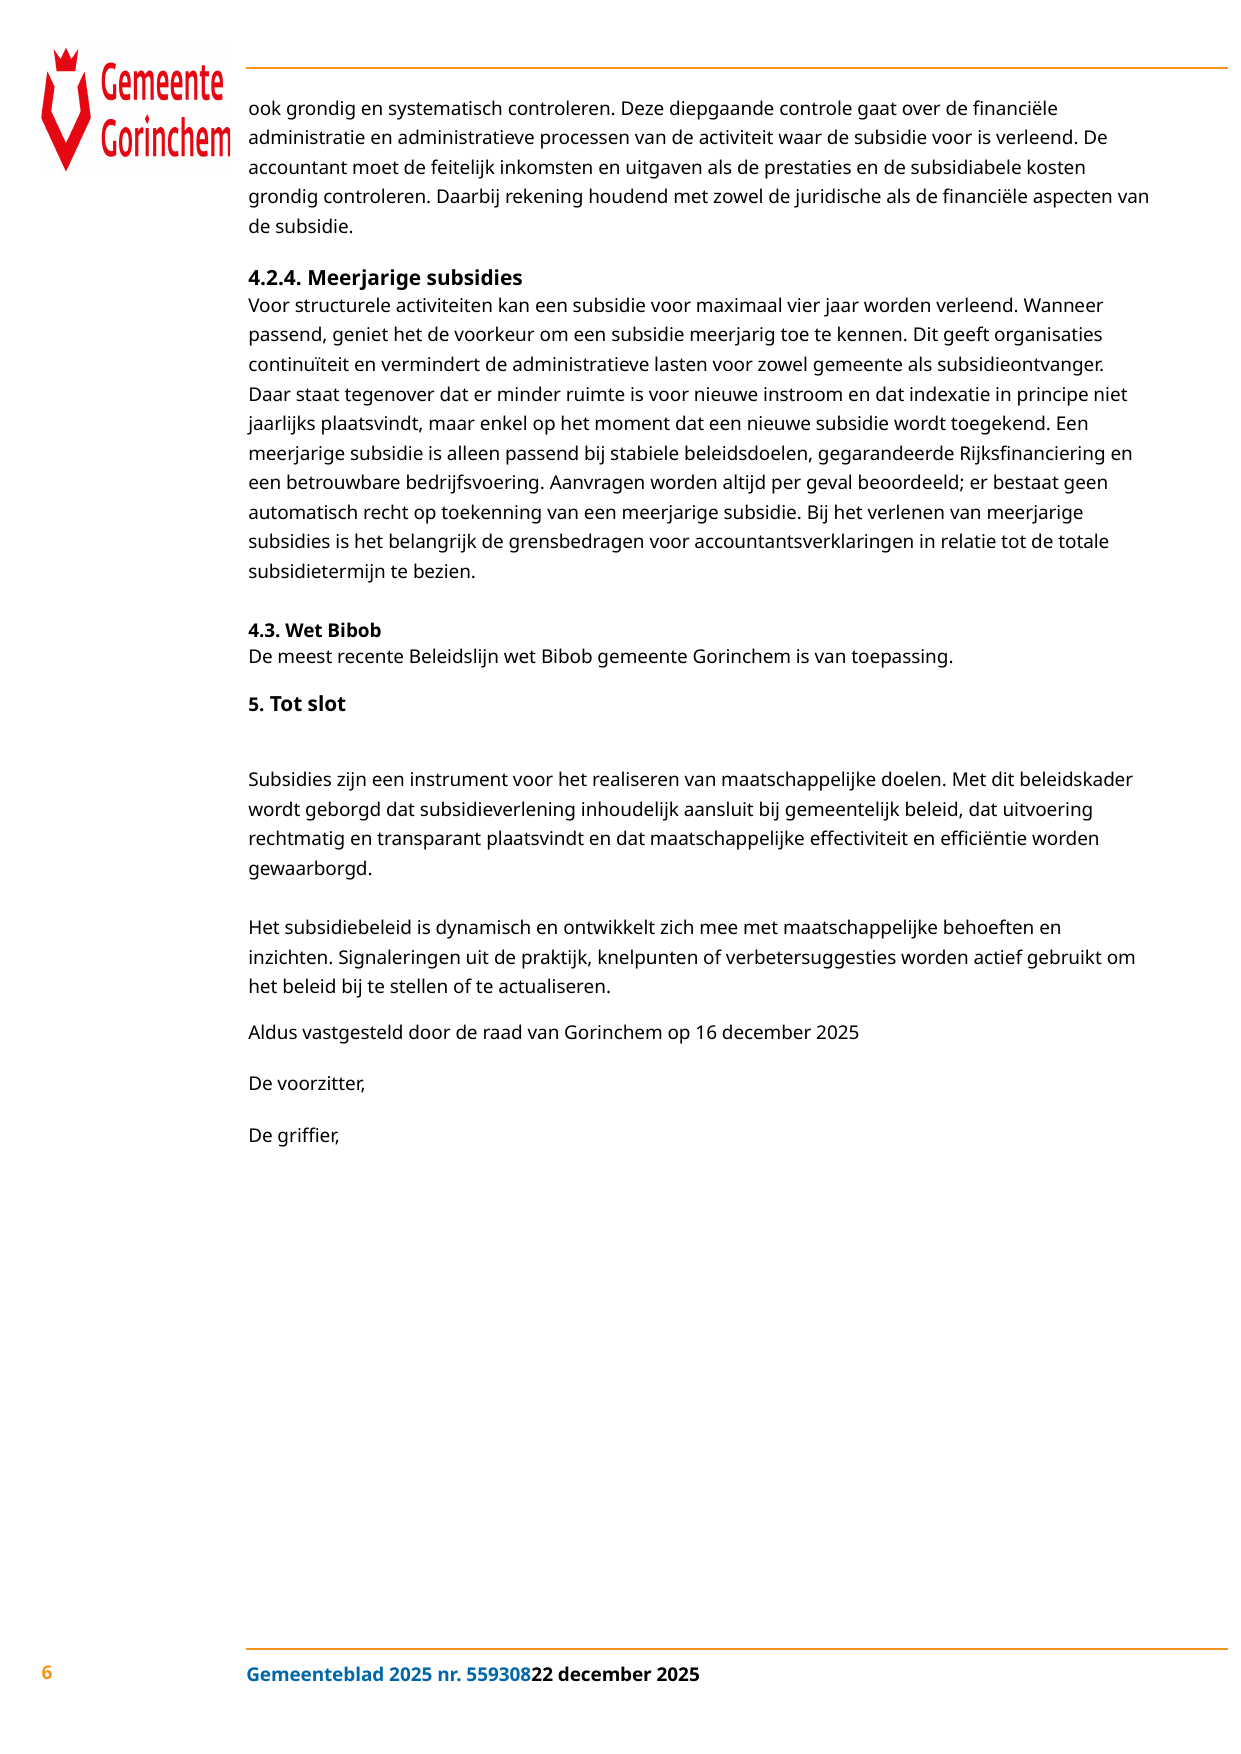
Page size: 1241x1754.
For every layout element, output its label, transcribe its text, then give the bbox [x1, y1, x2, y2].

text 4.2.4. Meerjarige subsidies [248, 263, 1152, 292]
text Aldus vastgesteld door de raad van Gorinchem op 16 december 2025 [248, 1019, 1152, 1045]
text 4.3. Wet Bibob [248, 617, 1152, 643]
text De meest recente Beleidslijn wet Bibob gemeente Gorinchem is van toepassing. [248, 643, 1152, 669]
text Het subsidiebeleid is dynamisch en ontwikkelt zich mee met maatschappelijke behoeften en inzichten. Signaleringen uit de praktijk, knelpunten of verbetersuggesties worden actief gebruikt om het beleid bij te stellen of te actualiseren. [248, 914, 1152, 999]
picture [41, 47, 231, 172]
text De griffier, [248, 1122, 1152, 1148]
text Voor structurele activiteiten kan een subsidie voor maximaal vier jaar worden verleend. Wanneer passend, geniet het de voorkeur om een subsidie meerjarig toe te kennen. Dit geeft organisaties continuïteit en vermindert de administratieve lasten voor zowel gemeente als subsidieontvanger. Daar staat tegenover dat er minder ruimte is voor nieuwe instroom en dat indexatie in principe niet jaarlijks plaatsvindt, maar enkel op het moment dat een nieuwe subsidie wordt toegekend. Een meerjarige subsidie is alleen passend bij stabiele beleidsdoelen, gegarandeerde Rijksfinanciering en een betrouwbare bedrijfsvoering. Aanvragen worden altijd per geval beoordeeld; er bestaat geen automatisch recht op toekenning van een meerjarige subsidie. Bij het verlenen van meerjarige subsidies is het belangrijk de grensbedragen voor accountantsverklaringen in relatie tot de totale subsidietermijn te bezien. [248, 292, 1152, 584]
text De voorzitter, [248, 1071, 1152, 1096]
text ook grondig en systematisch controleren. Deze diepgaande controle gaat over de financiële administratie en administratieve processen van de activiteit waar de subsidie voor is verleend. De accountant moet de feitelijk inkomsten en uitgaven als de prestaties en de subsidiabele kosten grondig controleren. Daarbij rekening houdend met zowel de juridische als de financiële aspecten van de subsidie. [248, 95, 1152, 239]
text Subsidies zijn een instrument voor het realiseren van maatschappelijke doelen. Met dit beleidskader wordt geborgd dat subsidieverlening inhoudelijk aansluit bij gemeentelijk beleid, dat uitvoering rechtmatig en transparant plaatsvindt en dat maatschappelijke effectiviteit en efficiëntie worden gewaarborgd. [248, 766, 1152, 881]
text 5. Tot slot [248, 689, 1152, 717]
